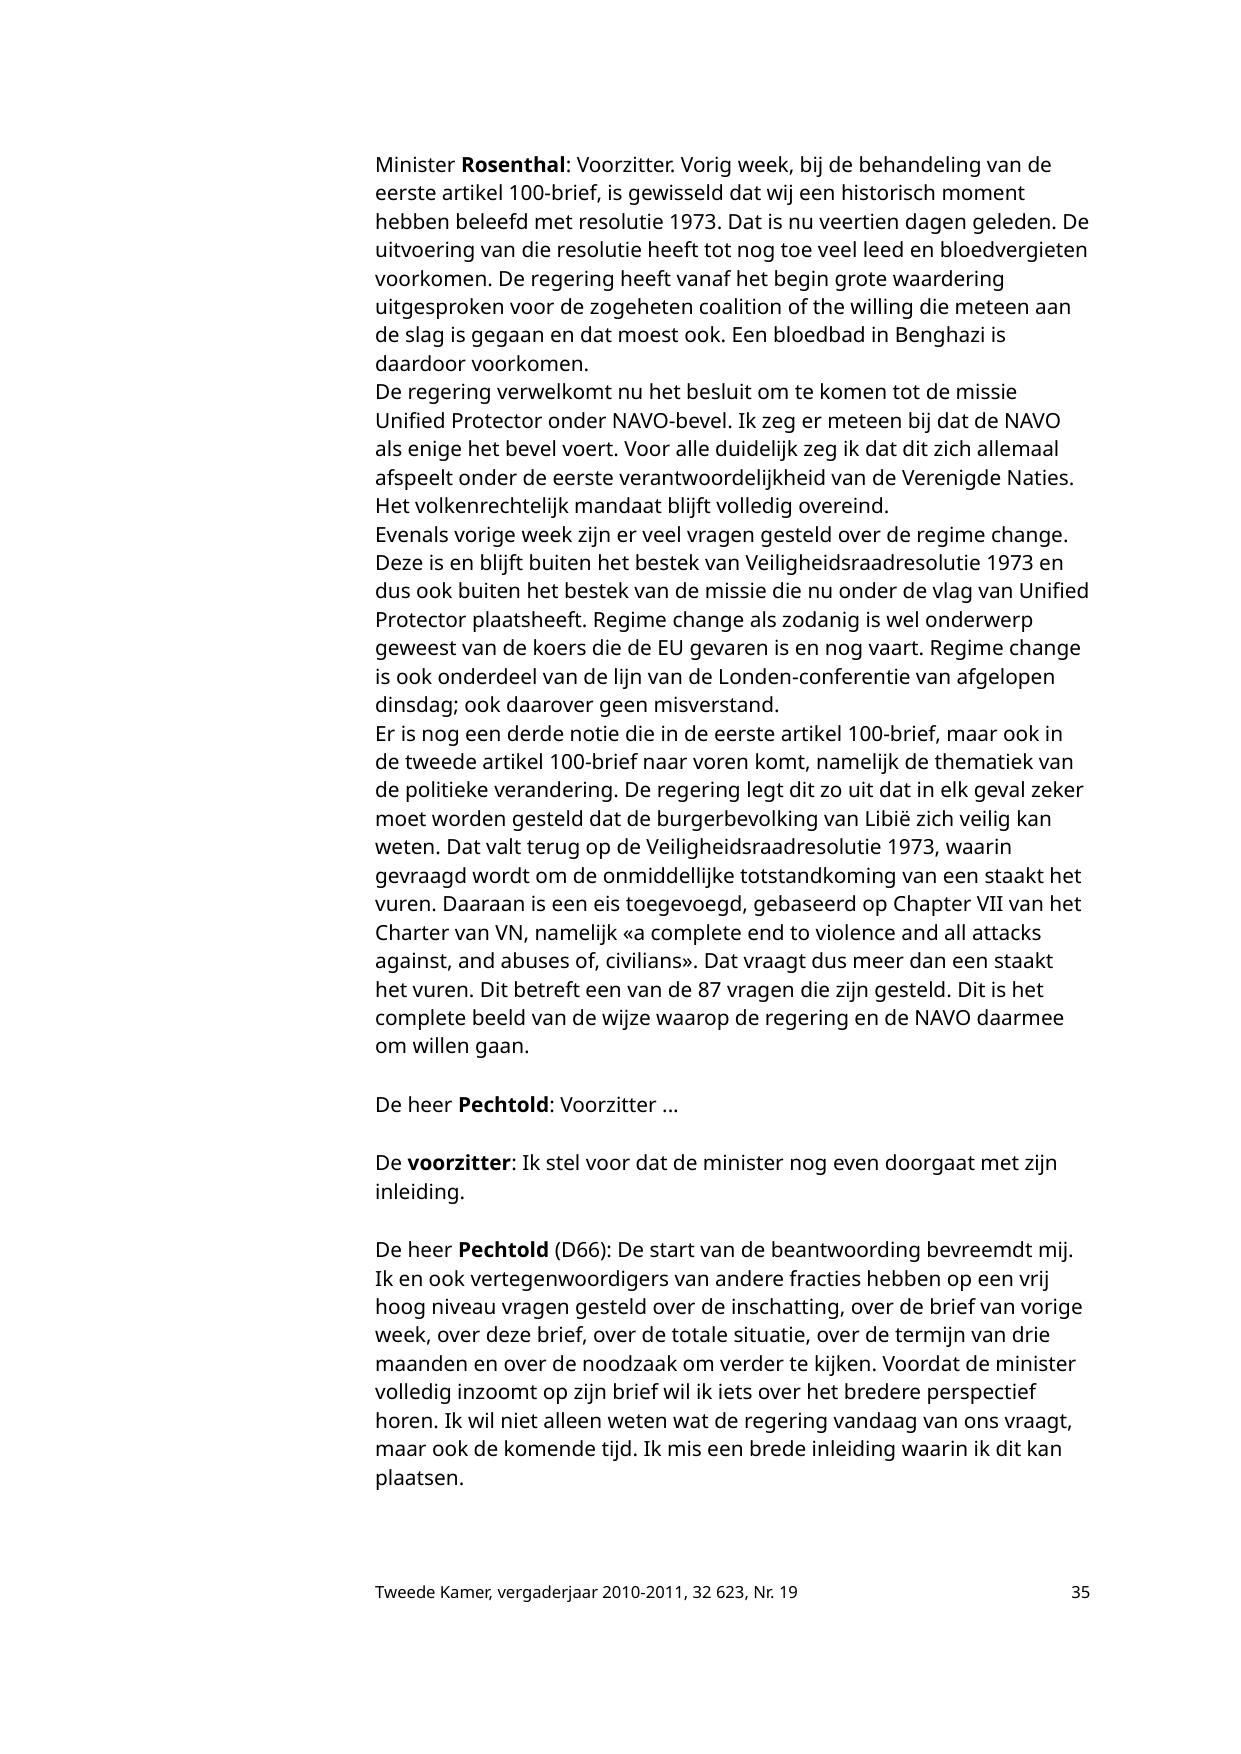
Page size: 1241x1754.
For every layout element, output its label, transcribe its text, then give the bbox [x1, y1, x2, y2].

text De voorzitter: Ik stel voor dat de minister nog even doorgaat met zijn inleiding. [375, 1148, 1090, 1205]
text De regering verwelkomt nu het besluit om te komen tot de missie Unified Protector onder NAVO-bevel. Ik zeg er meteen bij dat de NAVO als enige het bevel voert. Voor alle duidelijk zeg ik dat dit zich allemaal afspeelt onder de eerste verantwoordelijkheid van de Verenigde Naties. Het volkenrechtelijk mandaat blijft volledig overeind. [375, 377, 1090, 520]
text Evenals vorige week zijn er veel vragen gesteld over de regime change. Deze is en blijft buiten het bestek van Veiligheidsraadresolutie 1973 en dus ook buiten het bestek van de missie die nu onder de vlag van Unified Protector plaatsheeft. Regime change als zodanig is wel onderwerp geweest van de koers die de EU gevaren is en nog vaart. Regime change is ook onderdeel van de lijn van de Londen-conferentie van afgelopen dinsdag; ook daarover geen misverstand. [375, 520, 1090, 719]
text De heer Pechtold (D66): De start van de beantwoording bevreemdt mij. Ik en ook vertegenwoordigers van andere fracties hebben op een vrij hoog niveau vragen gesteld over de inschatting, over de brief van vorige week, over deze brief, over de totale situatie, over de termijn van drie maanden en over de noodzaak om verder te kijken. Voordat de minister volledig inzoomt op zijn brief wil ik iets over het bredere perspectief horen. Ik wil niet alleen weten wat de regering vandaag van ons vraagt, maar ook de komende tijd. Ik mis een brede inleiding waarin ik dit kan plaatsen. [375, 1235, 1090, 1491]
text Minister Rosenthal: Voorzitter. Vorig week, bij de behandeling van de eerste artikel 100-brief, is gewisseld dat wij een historisch moment hebben beleefd met resolutie 1973. Dat is nu veertien dagen geleden. De uitvoering van die resolutie heeft tot nog toe veel leed en bloedvergieten voorkomen. De regering heeft vanaf het begin grote waardering uitgesproken voor de zogeheten coalition of the willing die meteen aan de slag is gegaan en dat moest ook. Een bloedbad in Benghazi is daardoor voorkomen. [375, 150, 1090, 377]
text De heer Pechtold: Voorzitter ... [375, 1090, 1090, 1118]
text Er is nog een derde notie die in de eerste artikel 100-brief, maar ook in de tweede artikel 100-brief naar voren komt, namelijk de thematiek van de politieke verandering. De regering legt dit zo uit dat in elk geval zeker moet worden gesteld dat de burgerbevolking van Libië zich veilig kan weten. Dat valt terug op de Veiligheidsraadresolutie 1973, waarin gevraagd wordt om de onmiddellijke totstandkoming van een staakt het vuren. Daaraan is een eis toegevoegd, gebaseerd op Chapter VII van het Charter van VN, namelijk «a complete end to violence and all attacks against, and abuses of, civilians». Dat vraagt dus meer dan een staakt het vuren. Dit betreft een van de 87 vragen die zijn gesteld. Dit is het complete beeld van de wijze waarop de regering en de NAVO daarmee om willen gaan. [375, 719, 1090, 1060]
